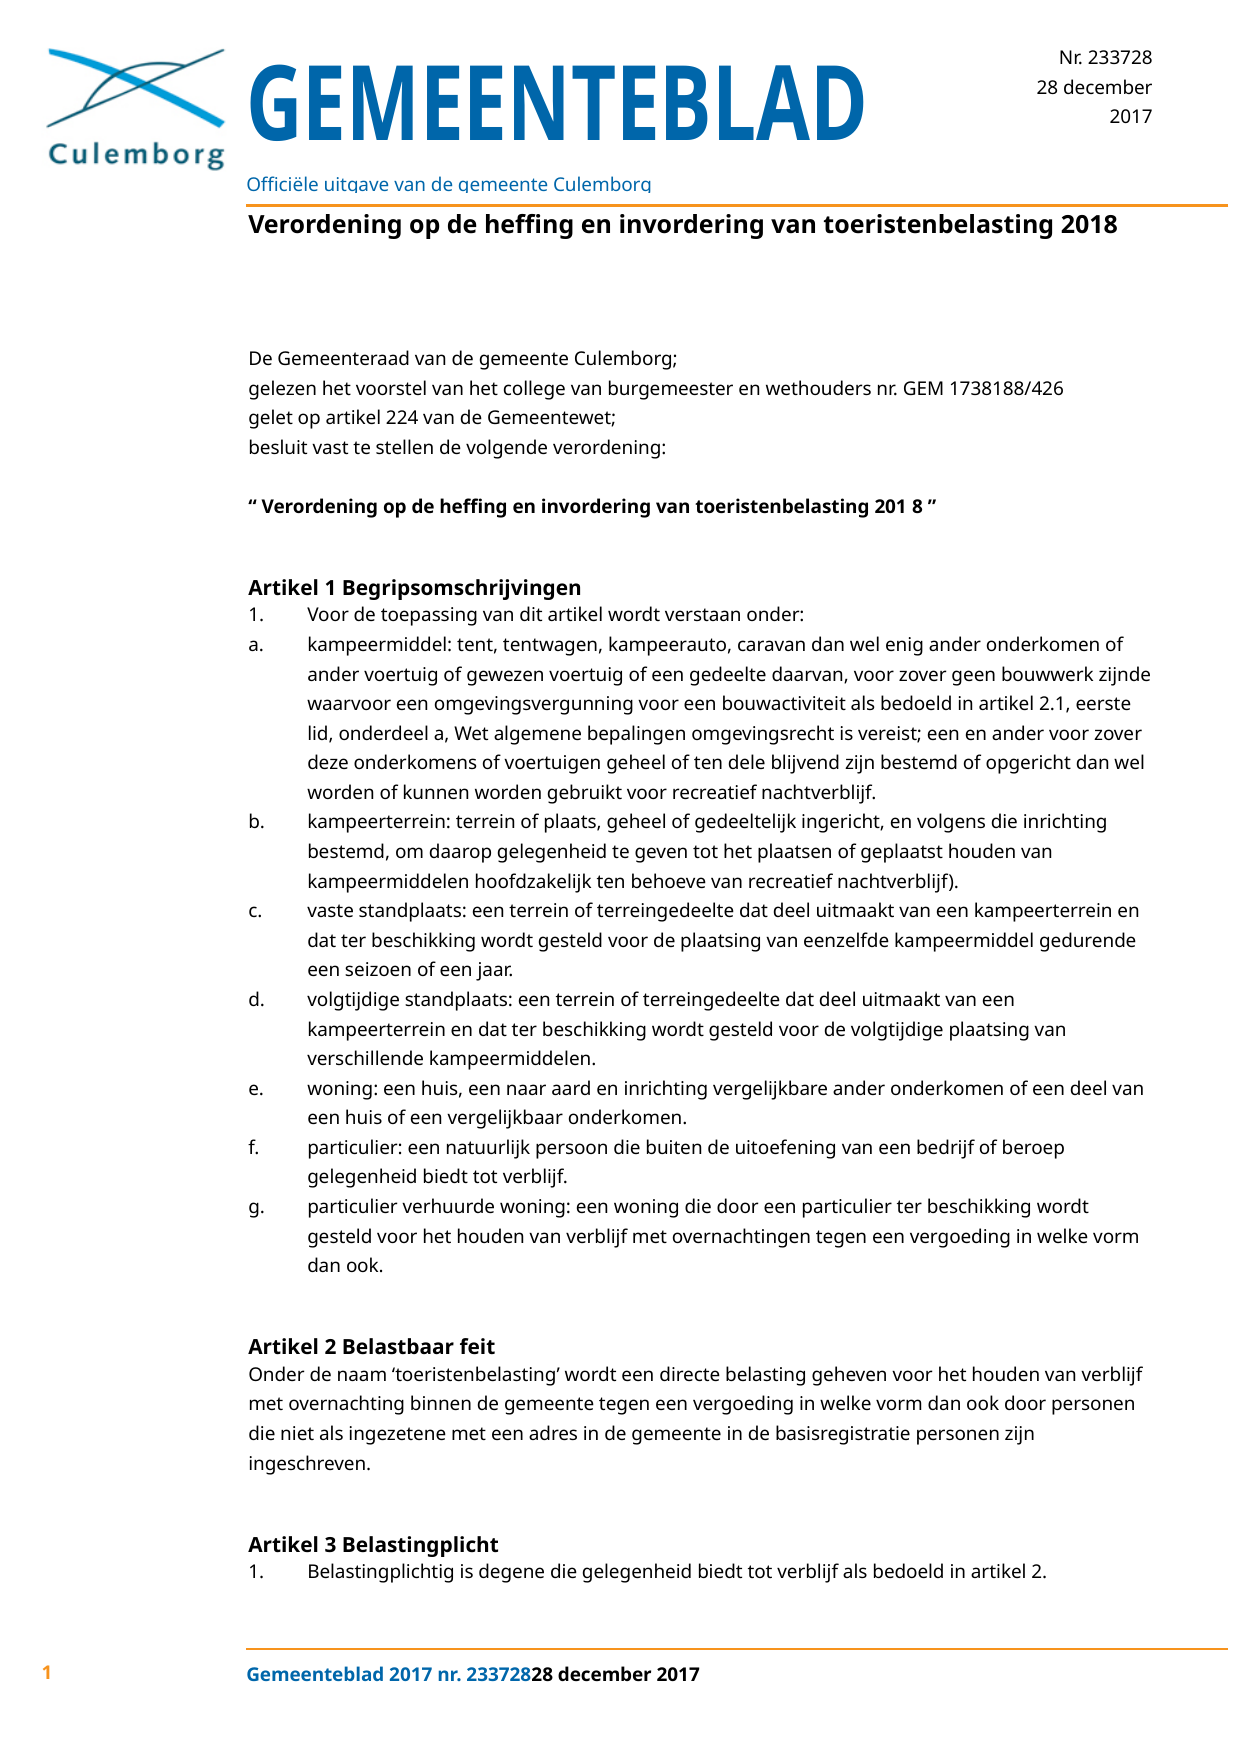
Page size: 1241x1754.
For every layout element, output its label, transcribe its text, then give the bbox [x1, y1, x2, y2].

list Voor de toepassing van dit artikel wordt verstaan onder: [248, 602, 1152, 627]
text gelet op artikel 224 van de Gemeentewet; [248, 404, 1152, 430]
list woning: een huis, een naar aard en inrichting vergelijkbare ander onderkomen of een deel van een huis of een vergelijkbaar onderkomen. [248, 1075, 1152, 1130]
list vaste standplaats: een terrein of terreingedeelte dat deel uitmaakt van een kampeerterrein en dat ter beschikking wordt gesteld voor de plaatsing van eenzelfde kampeermiddel gedurende een seizoen of een jaar. [248, 897, 1152, 982]
text Verordening op de heffing en invordering van toeristenbelasting 2018 [248, 207, 1152, 241]
picture [41, 47, 231, 172]
text Artikel 1 Begripsomschrijvingen [248, 573, 1152, 602]
text besluit vast te stellen de volgende verordening: [248, 434, 1152, 460]
list particulier verhuurde woning: een woning die door een particulier ter beschikking wordt gesteld voor het houden van verblijf met overnachtingen tegen een vergoeding in welke vorm dan ook. [248, 1193, 1152, 1278]
text gelezen het voorstel van het college van burgemeester en wethouders nr. GEM 1738188/426 [248, 375, 1152, 401]
text Artikel 3 Belastingplicht [248, 1530, 1152, 1558]
text De Gemeenteraad van de gemeente Culemborg; [248, 345, 1152, 371]
text Onder de naam ‘toeristenbelasting’ wordt een directe belasting geheven voor het houden van verblijf met overnachting binnen de gemeente tegen een vergoeding in welke vorm dan ook door personen die niet als ingezetene met een adres in de gemeente in de basisregistratie personen zijn ingeschreven. [248, 1361, 1152, 1475]
list volgtijdige standplaats: een terrein of terreingedeelte dat deel uitmaakt van een kampeerterrein en dat ter beschikking wordt gesteld voor de volgtijdige plaatsing van verschillende kampeermiddelen. [248, 986, 1152, 1071]
list Belastingplichtig is degene die gelegenheid biedt tot verblijf als bedoeld in artikel 2. [248, 1558, 1152, 1584]
list particulier: een natuurlijk persoon die buiten de uitoefening van een bedrijf of beroep gelegenheid biedt tot verblijf. [248, 1134, 1152, 1189]
text Artikel 2 Belastbaar feit [248, 1332, 1152, 1361]
list kampeermiddel: tent, tentwagen, kampeerauto, caravan dan wel enig ander onderkomen of ander voertuig of gewezen voertuig of een gedeelte daarvan, voor zover geen bouwwerk zijnde waarvoor een omgevingsvergunning voor een bouwactiviteit als bedoeld in artikel 2.1, eerste lid, onderdeel a, Wet algemene bepalingen omgevingsrecht is vereist; een en ander voor zover deze onderkomens of voertuigen geheel of ten dele blijvend zijn bestemd of opgericht dan wel worden of kunnen worden gebruikt voor recreatief nachtverblijf. [248, 631, 1152, 805]
list kampeerterrein: terrein of plaats, geheel of gedeeltelijk ingericht, en volgens die inrichting bestemd, om daarop gelegenheid te geven tot het plaatsen of geplaatst houden van kampeermiddelen hoofdzakelijk ten behoeve van recreatief nachtverblijf). [248, 809, 1152, 894]
text “ Verordening op de heffing en invordering van toeristenbelasting 201 8 ” [248, 493, 1152, 519]
